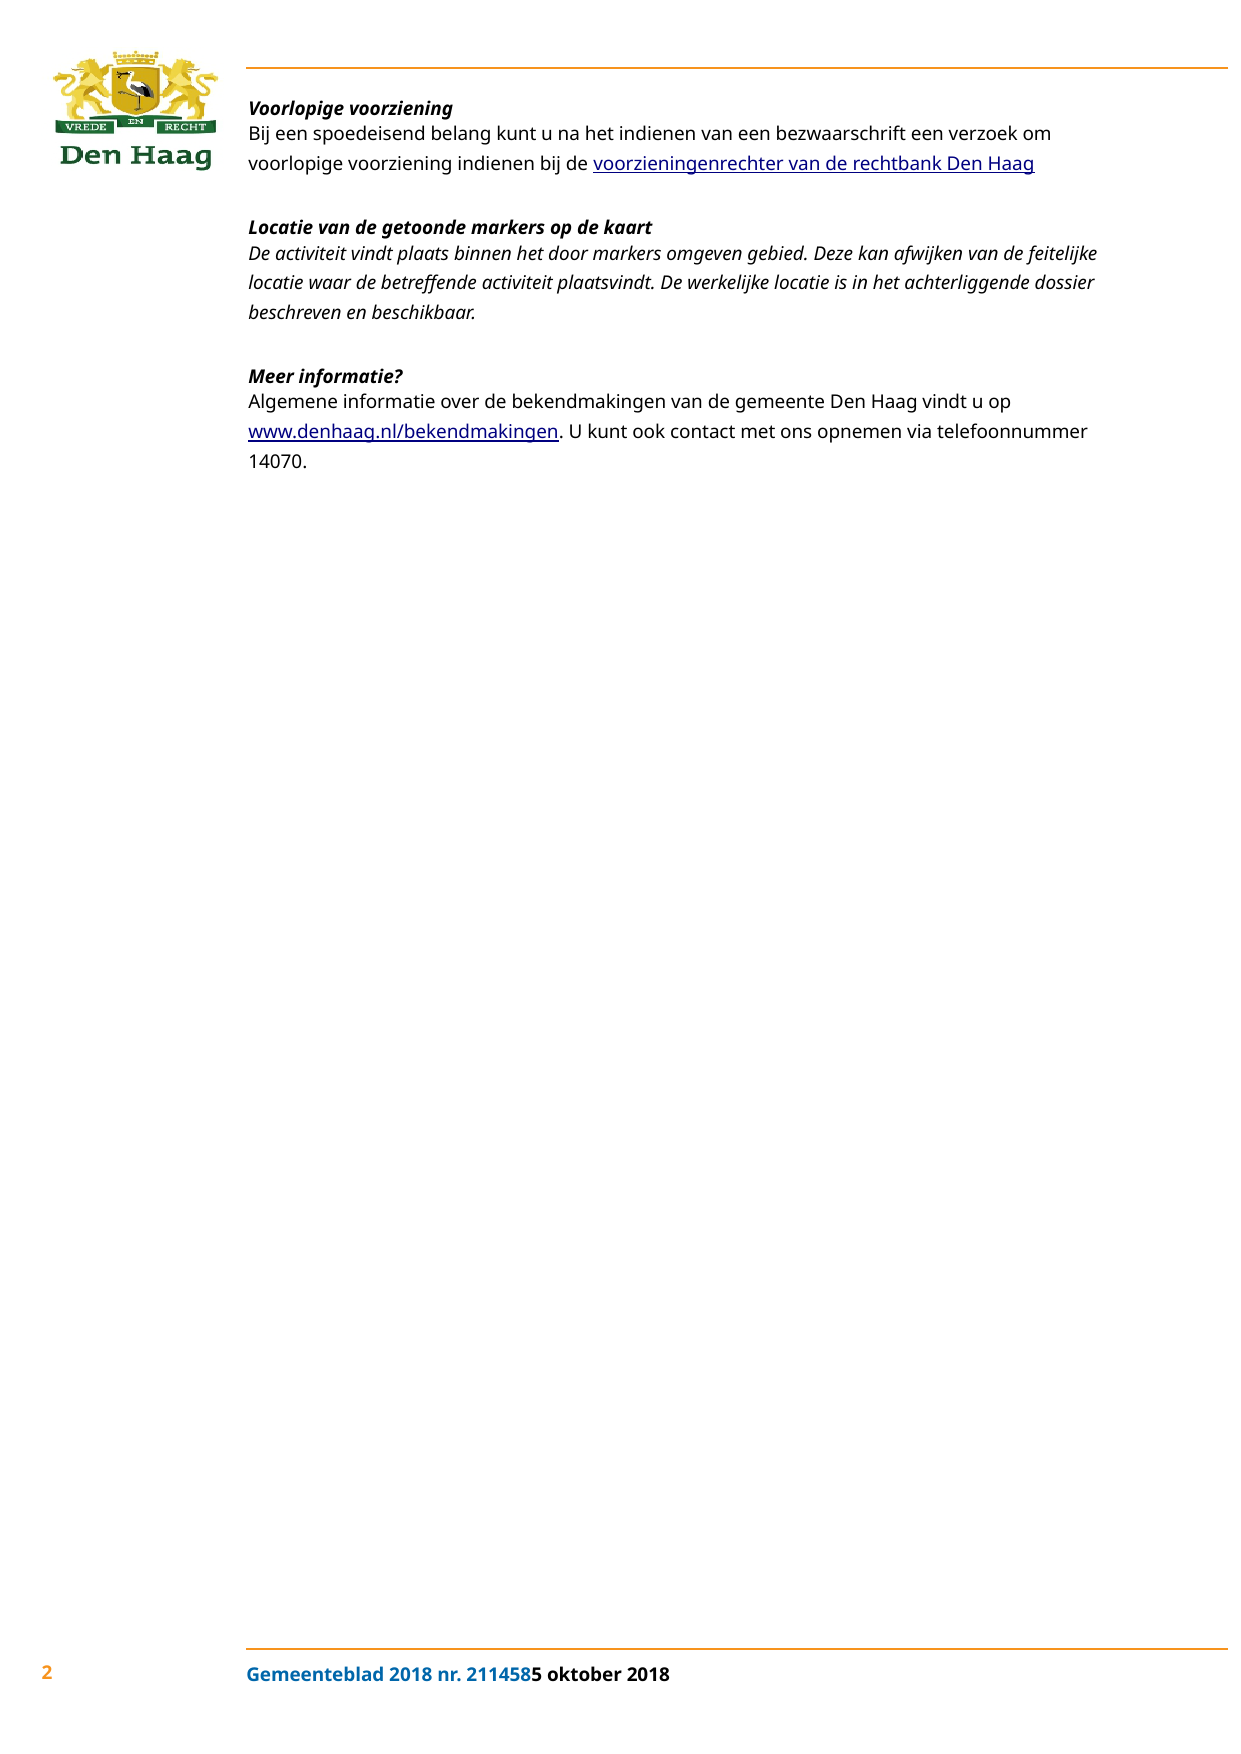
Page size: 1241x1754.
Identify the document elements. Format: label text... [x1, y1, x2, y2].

text Meer informatie? [248, 363, 1152, 389]
text Locatie van de getoonde markers op de kaart [248, 214, 1152, 240]
text De activiteit vindt plaats binnen het door markers omgeven gebied. Deze kan afwijken van de feitelijke locatie waar de betreffende activiteit plaatsvindt. De werkelijke locatie is in het achterliggende dossier beschreven en beschikbaar. [248, 240, 1152, 325]
text Algemene informatie over de bekendmakingen van de gemeente Den Haag vindt u op www.denhaag.nl/bekendmakingen. U kunt ook contact met ons opnemen via telefoonnummer 14070. [248, 389, 1152, 473]
text Bij een spoedeisend belang kunt u na het indienen van een bezwaarschrift een verzoek om voorlopige voorziening indienen bij de voorzieningenrechter van de rechtbank Den Haag [248, 121, 1152, 176]
text Voorlopige voorziening [248, 95, 1152, 121]
picture [41, 47, 231, 172]
